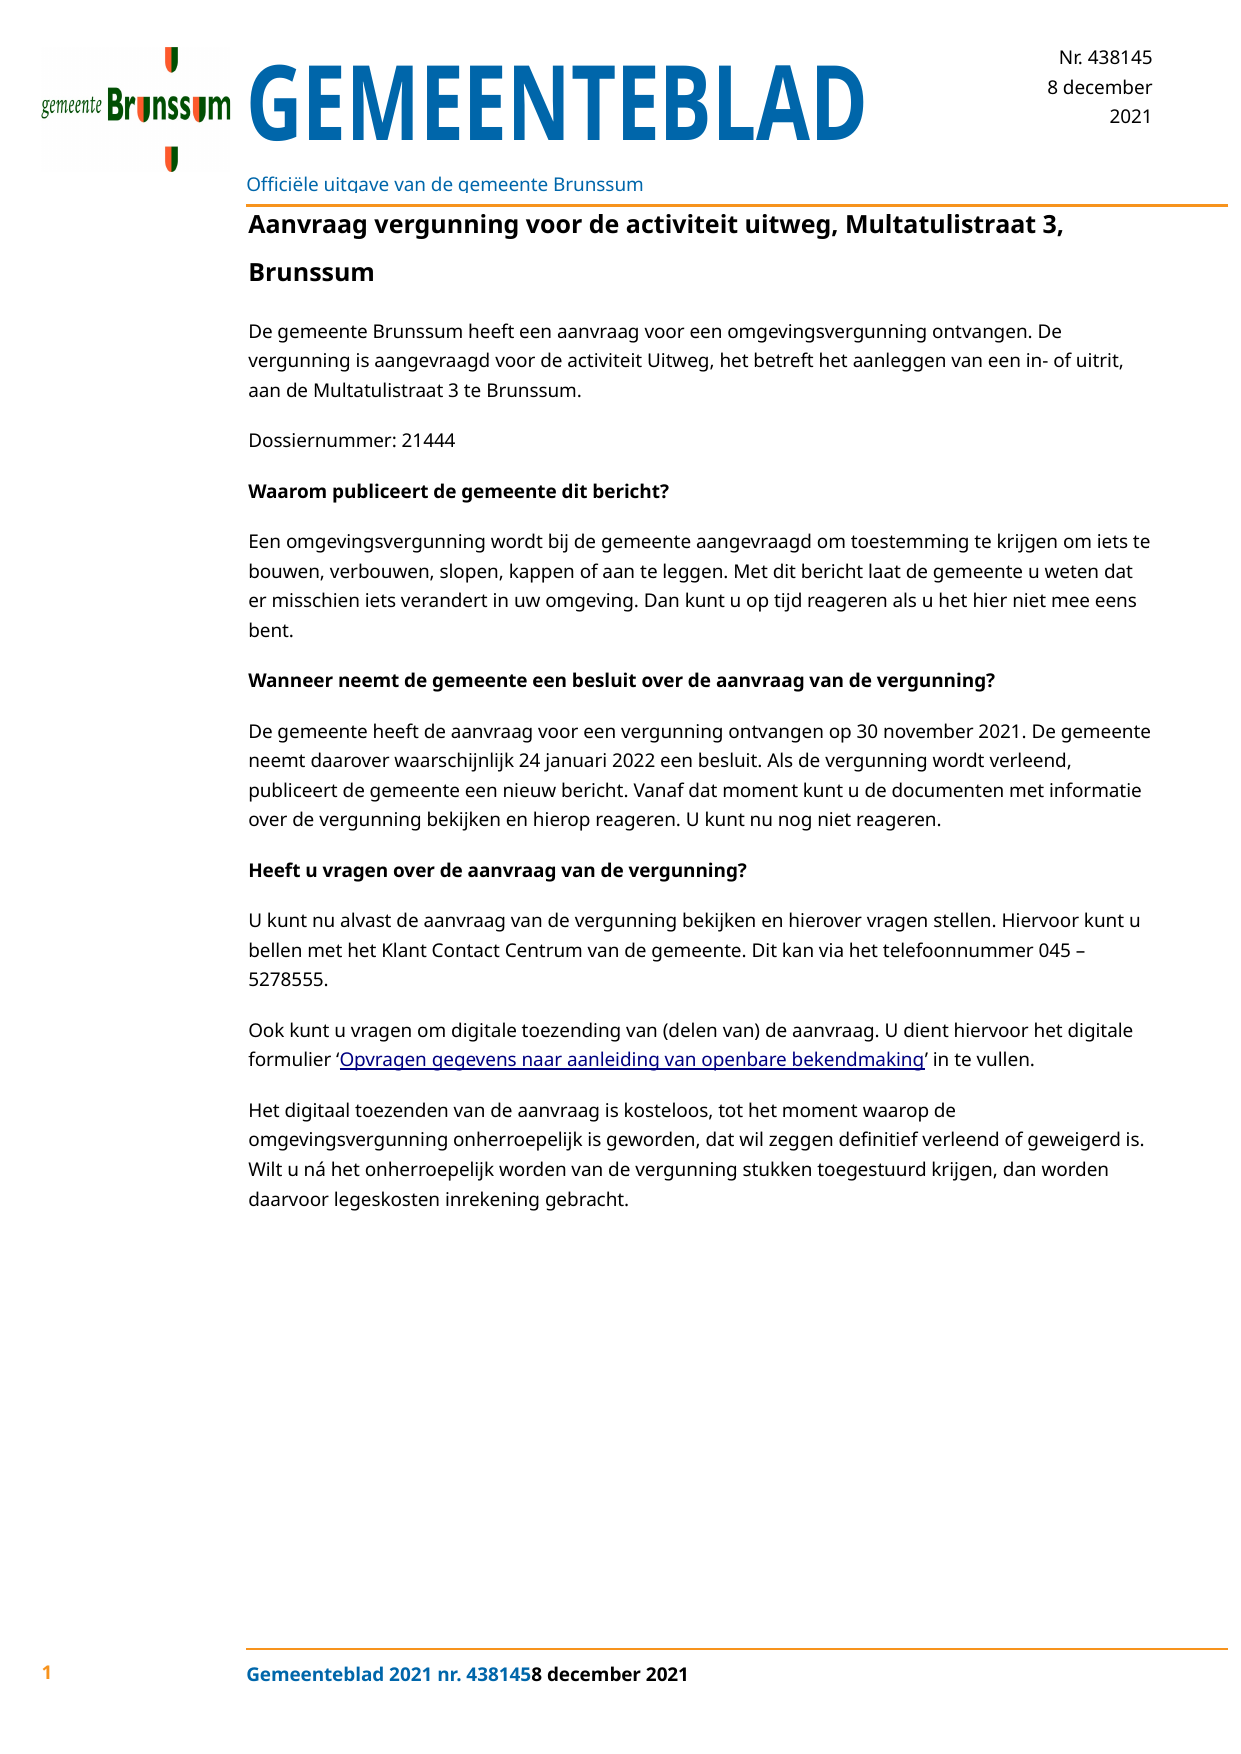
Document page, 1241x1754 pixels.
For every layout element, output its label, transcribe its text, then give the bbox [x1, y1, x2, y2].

text De gemeente Brunssum heeft een aanvraag voor een omgevingsvergunning ontvangen. De vergunning is aangevraagd voor de activiteit Uitweg, het betreft het aanleggen van een in- of uitrit, aan de Multatulistraat 3 te Brunssum. [248, 318, 1152, 403]
text Wanneer neemt de gemeente een besluit over de aanvraag van de vergunning? [248, 667, 1152, 693]
text Heeft u vragen over de aanvraag van de vergunning? [248, 857, 1152, 883]
text Ook kunt u vragen om digitale toezending van (delen van) de aanvraag. U dient hiervoor het digitale formulier ‘Opvragen gegevens naar aanleiding van openbare bekendmaking’ in te vullen. [248, 1017, 1152, 1072]
picture [41, 47, 231, 172]
text U kunt nu alvast de aanvraag van de vergunning bekijken en hierover vragen stellen. Hiervoor kunt u bellen met het Klant Contact Centrum van de gemeente. Dit kan via het telefoonnummer 045 – 5278555. [248, 907, 1152, 992]
text Dossiernummer: 21444 [248, 427, 1152, 453]
text Aanvraag vergunning voor de activiteit uitweg, Multatulistraat 3, Brunssum [248, 207, 1152, 288]
text De gemeente heeft de aanvraag voor een vergunning ontvangen op 30 november 2021. De gemeente neemt daarover waarschijnlijk 24 januari 2022 een besluit. Als de vergunning wordt verleend, publiceert de gemeente een nieuw bericht. Vanaf dat moment kunt u de documenten met informatie over de vergunning bekijken en hierop reageren. U kunt nu nog niet reageren. [248, 718, 1152, 832]
text Het digitaal toezenden van de aanvraag is kosteloos, tot het moment waarop de omgevingsvergunning onherroepelijk is geworden, dat wil zeggen definitief verleend of geweigerd is. Wilt u ná het onherroepelijk worden van de vergunning stukken toegestuurd krijgen, dan worden daarvoor legeskosten inrekening gebracht. [248, 1097, 1152, 1212]
text Waarom publiceert de gemeente dit bericht? [248, 478, 1152, 504]
text Een omgevingsvergunning wordt bij de gemeente aangevraagd om toestemming te krijgen om iets te bouwen, verbouwen, slopen, kappen of aan te leggen. Met dit bericht laat de gemeente u weten dat er misschien iets verandert in uw omgeving. Dan kunt u op tijd reageren als u het hier niet mee eens bent. [248, 528, 1152, 643]
